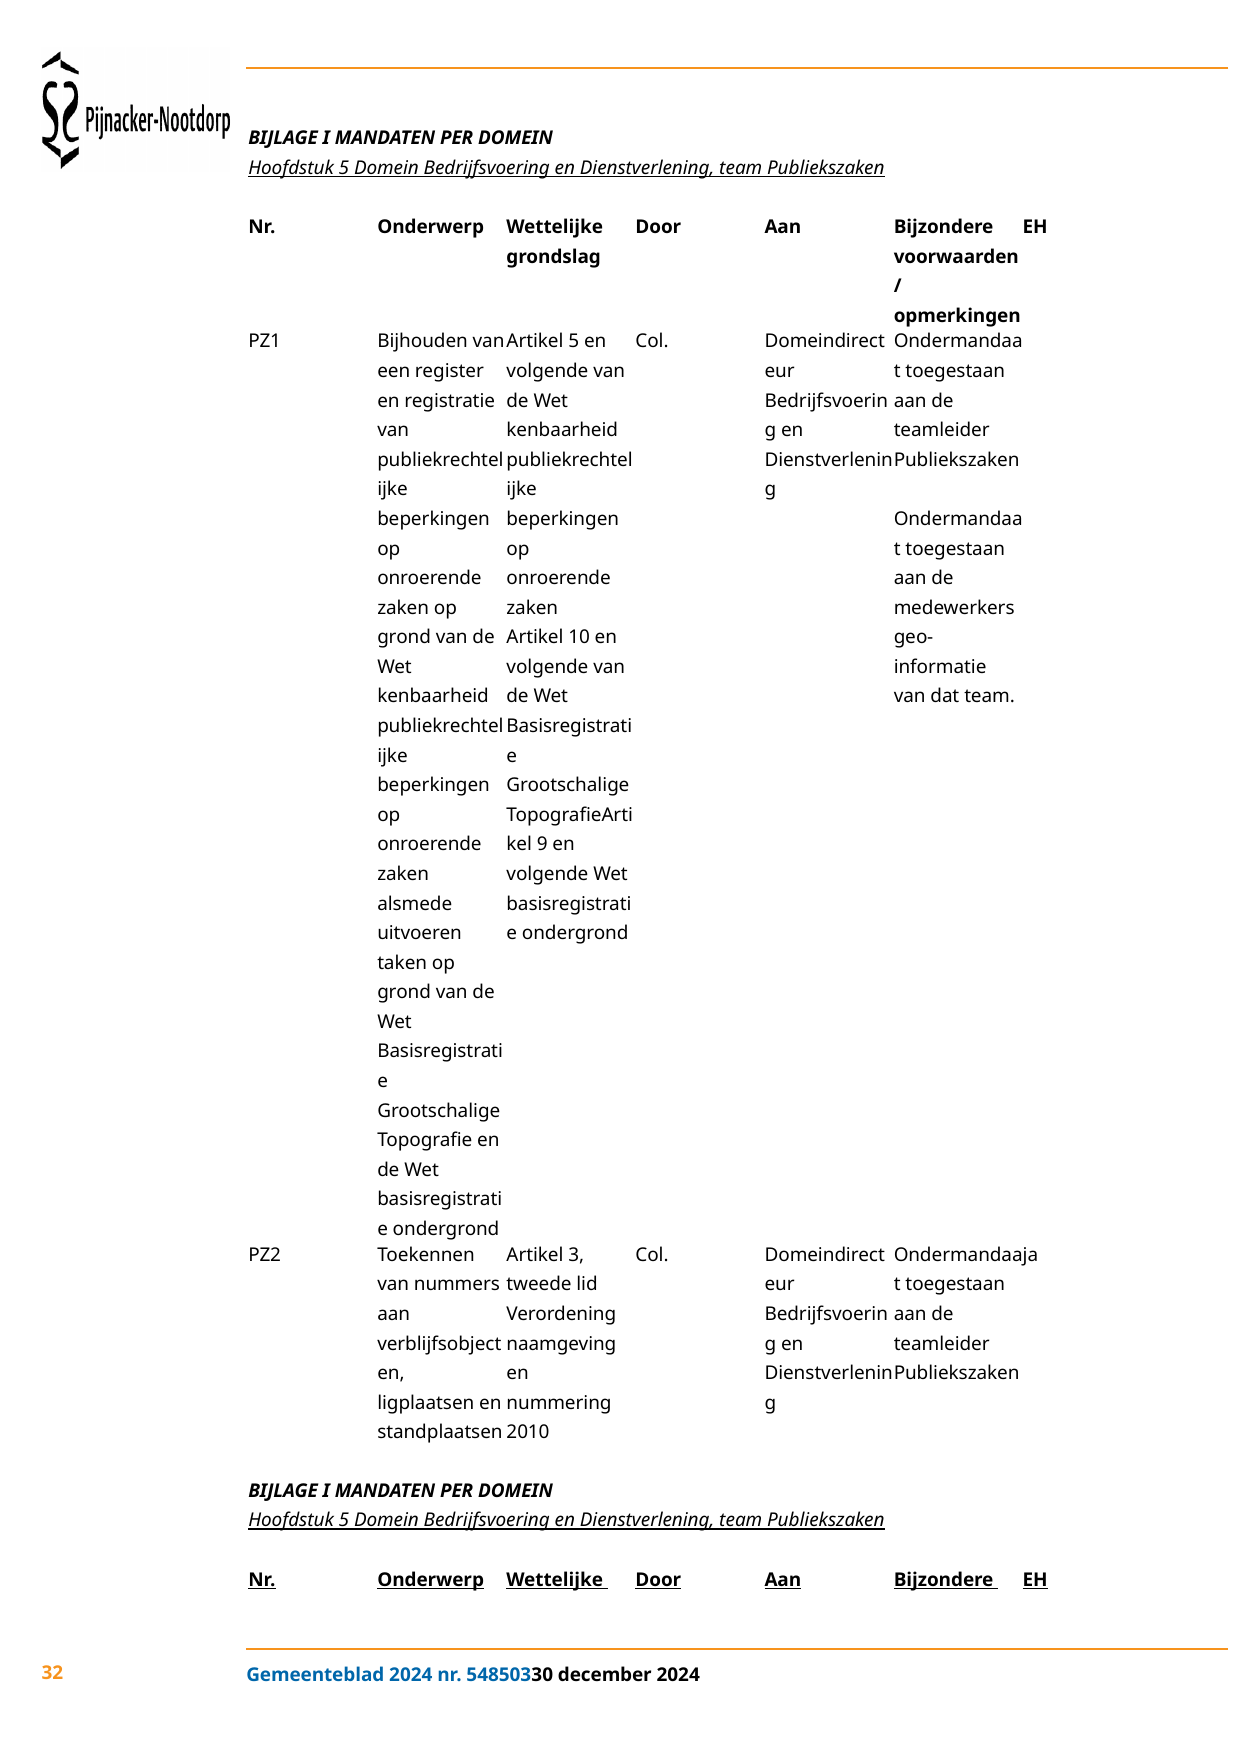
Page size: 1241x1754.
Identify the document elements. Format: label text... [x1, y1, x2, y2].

table_header Aan [764, 1566, 893, 1592]
table_header Wettelijke [506, 1566, 635, 1592]
text BIJLAGE I MANDATEN PER DOMEIN [248, 1477, 1152, 1503]
table_cell ja [1023, 1241, 1152, 1444]
table_header Bijzondere voorwaarden/ opmerkingen [894, 213, 1022, 328]
text BIJLAGE I MANDATEN PER DOMEIN [248, 124, 1152, 150]
table_header Bijzondere [894, 1566, 1022, 1592]
table_header EH [1023, 213, 1152, 328]
table_header Door [635, 1566, 764, 1592]
picture [41, 47, 231, 172]
table_cell PZ2 [248, 1241, 377, 1444]
table_header EH [1023, 1566, 1152, 1592]
table_header Onderwerp [377, 213, 506, 328]
table_cell Domeindirecteur Bedrijfsvoering en Dienstverlening [764, 1241, 893, 1444]
table_cell Artikel 3, tweede lid Verordening naamgeving en nummering 2010 [506, 1241, 635, 1444]
table_cell Bijhouden van een register en registratie van publiekrechtelijke beperkingen op onroerende zaken op grond van de Wet kenbaarheid publiekrechtelijke beperkingen op onroerende zaken alsmede uitvoeren taken op grond van de Wet Basisregistratie Grootschalige Topografie en de Wet basisregistratie ondergrond [377, 328, 506, 1241]
table_header Door [635, 213, 764, 328]
table_header Wettelijke grondslag [506, 213, 635, 328]
table_cell Artikel 5 en volgende van de Wet kenbaarheid publiekrechtelijke beperkingen op onroerende zaken Artikel 10 en volgende van de Wet Basisregistratie Grootschalige TopografieArtikel 9 en volgende Wet basisregistratie ondergrond [506, 328, 635, 1241]
text Hoofdstuk 5 Domein Bedrijfsvoering en Dienstverlening, team Publiekszaken [248, 1507, 1152, 1532]
table_cell Ondermandaat toegestaan aan de teamleider Publiekszaken Ondermandaat toegestaan aan de medewerkers geo-informatie van dat team. [894, 328, 1022, 1241]
table_cell Toekennen van nummers aan verblijfsobjecten, ligplaatsen en standplaatsen [377, 1241, 506, 1444]
table_cell Domeindirecteur Bedrijfsvoering en Dienstverlening [764, 328, 893, 1241]
table_header Nr. [248, 213, 377, 328]
table_cell Col. [635, 328, 764, 1241]
table_header Nr. [248, 1566, 377, 1592]
table_header Aan [764, 213, 893, 328]
table_cell PZ1 [248, 328, 377, 1241]
table_cell [1023, 328, 1152, 1241]
table_cell Col. [635, 1241, 764, 1444]
table_cell Ondermandaat toegestaan aan de teamleider Publiekszaken [894, 1241, 1022, 1444]
text Hoofdstuk 5 Domein Bedrijfsvoering en Dienstverlening, team Publiekszaken [248, 154, 1152, 180]
table_header Onderwerp [377, 1566, 506, 1592]
